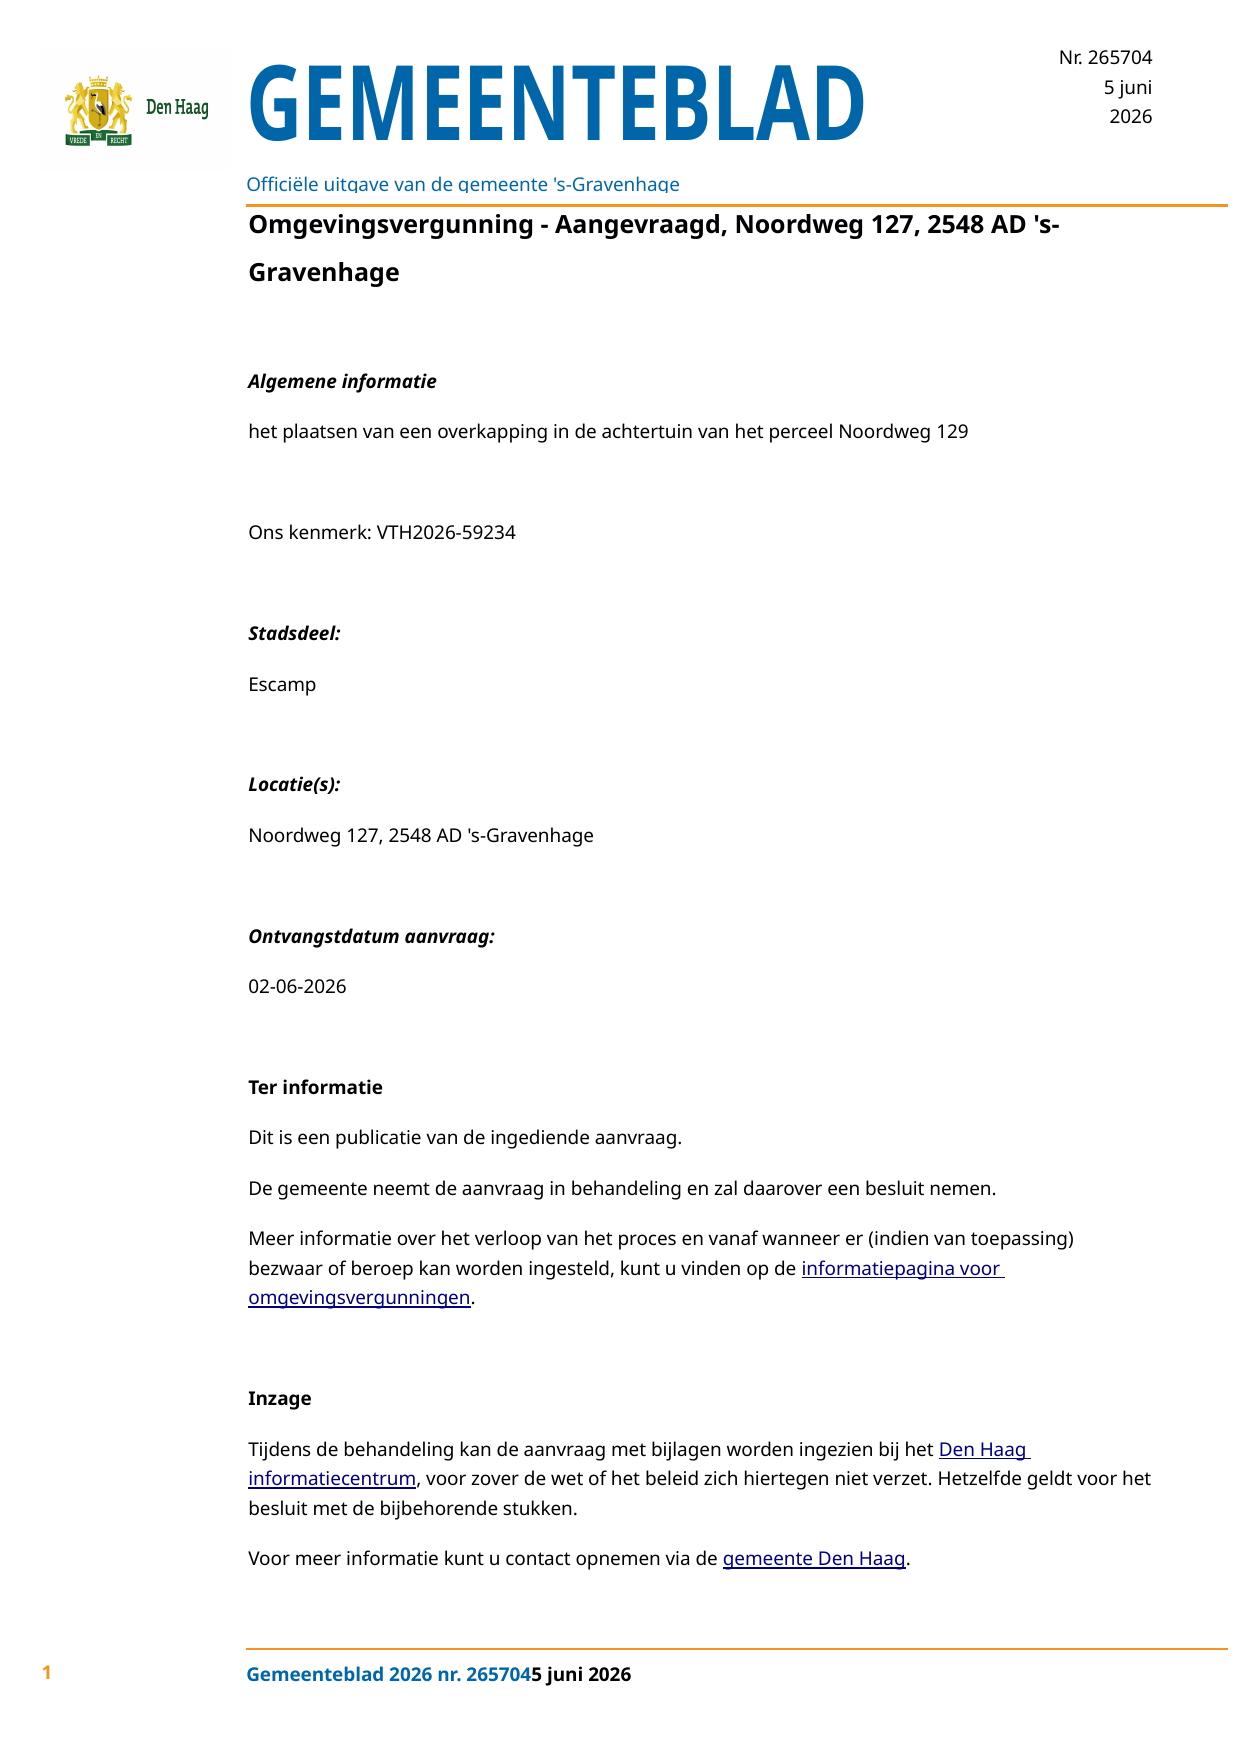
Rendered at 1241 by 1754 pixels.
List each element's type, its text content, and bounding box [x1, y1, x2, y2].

text Tijdens de behandeling kan de aanvraag met bijlagen worden ingezien bij het Den Haag informatiecentrum, voor zover de wet of het beleid zich hiertegen niet verzet. Hetzelfde geldt voor het besluit met de bijbehorende stukken. [248, 1436, 1152, 1521]
text Ter informatie [248, 1074, 1152, 1100]
text Omgevingsvergunning - Aangevraagd, Noordweg 127, 2548 AD 's-Gravenhage [248, 207, 1152, 288]
text Meer informatie over het verloop van het proces en vanaf wanneer er (indien van toepassing) bezwaar of beroep kan worden ingesteld, kunt u vinden op de informatiepagina voor omgevingsvergunningen. [248, 1225, 1152, 1310]
text Dit is een publicatie van de ingediende aanvraag. [248, 1124, 1152, 1150]
text 02-06-2026 [248, 973, 1152, 999]
text Ons kenmerk: VTH2026-59234 [248, 519, 1152, 545]
text Ontvangstdatum aanvraag: [248, 923, 1152, 949]
text De gemeente neemt de aanvraag in behandeling en zal daarover een besluit nemen. [248, 1175, 1152, 1201]
picture [41, 47, 231, 172]
text Escamp [248, 671, 1152, 697]
text Inzage [248, 1385, 1152, 1411]
text Stadsdeel: [248, 620, 1152, 646]
text Voor meer informatie kunt u contact opnemen via de gemeente Den Haag. [248, 1545, 1152, 1571]
text Locatie(s): [248, 772, 1152, 797]
text Algemene informatie [248, 368, 1152, 394]
text het plaatsen van een overkapping in de achtertuin van het perceel Noordweg 129 [248, 419, 1152, 444]
text Noordweg 127, 2548 AD 's-Gravenhage [248, 822, 1152, 848]
